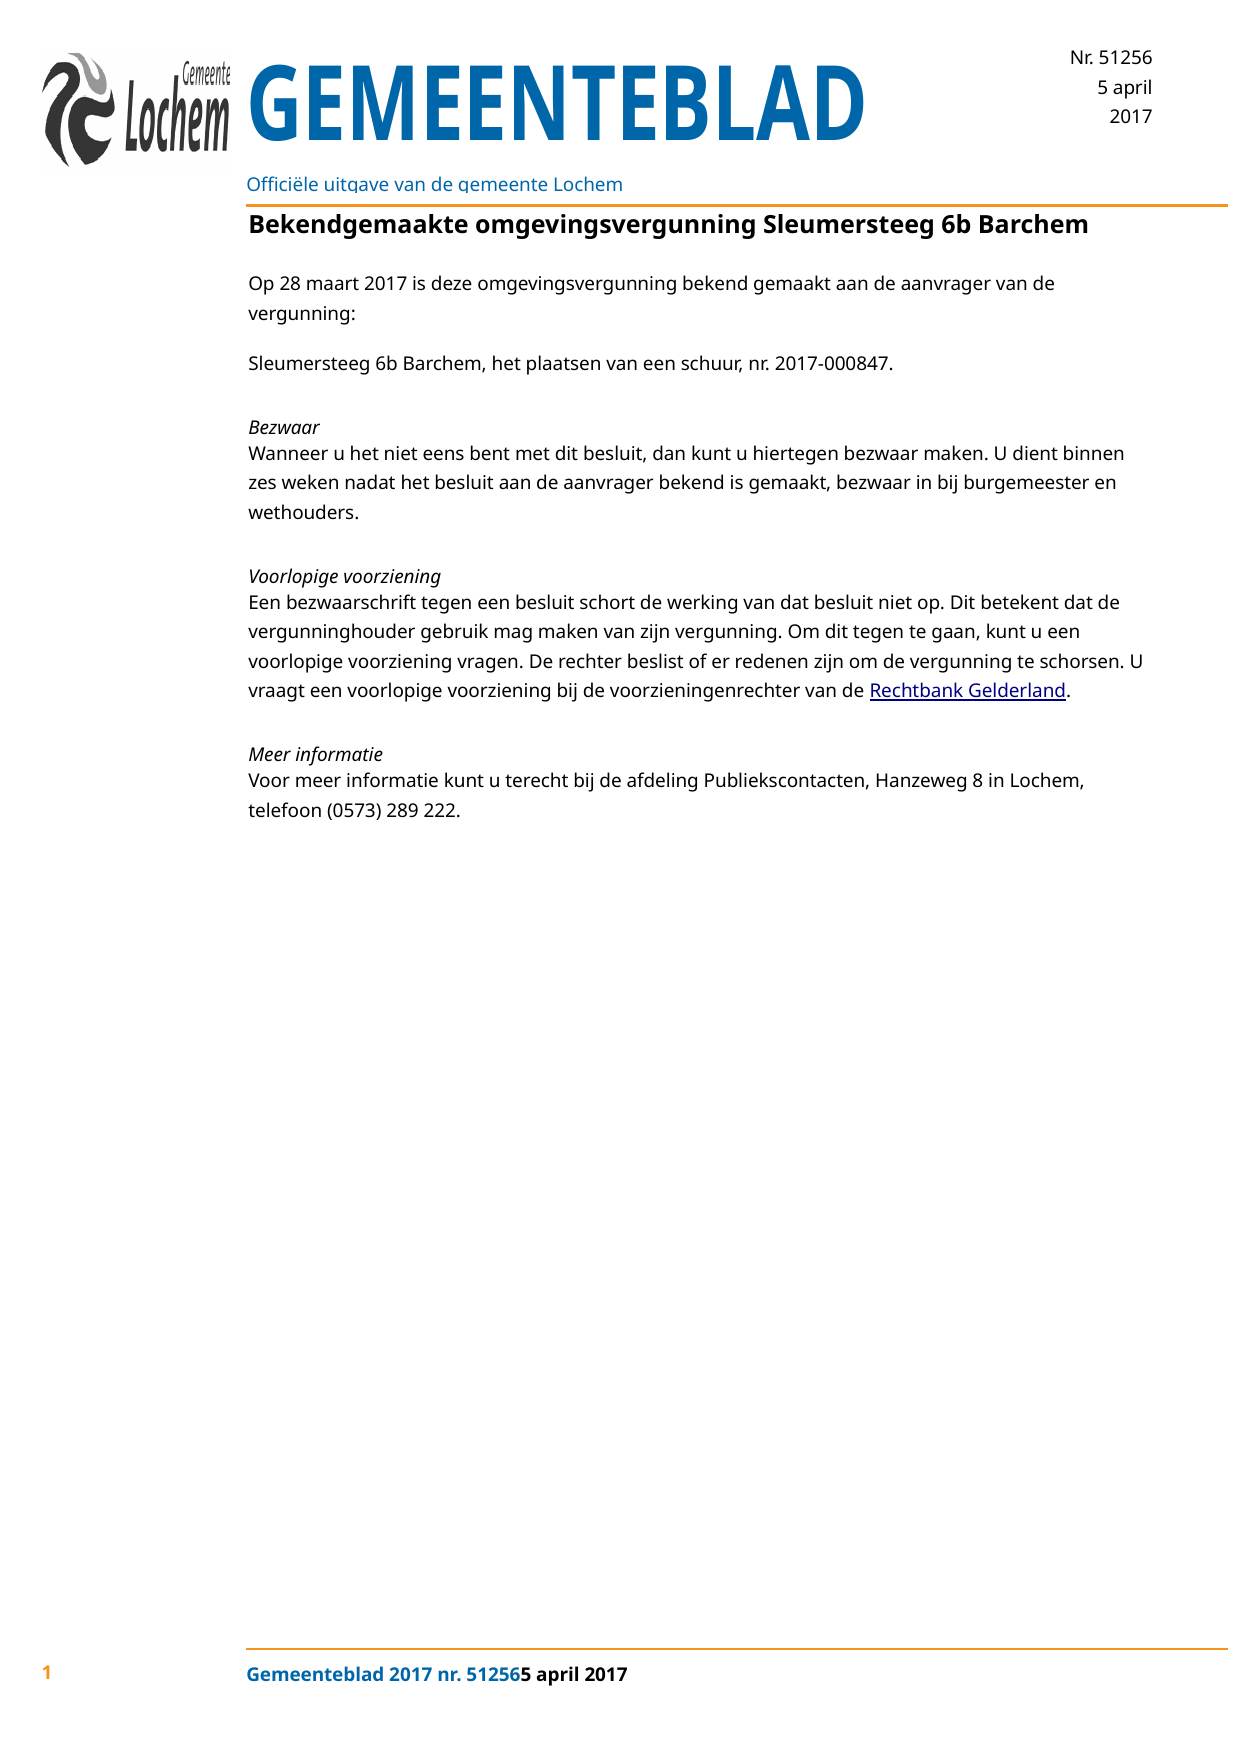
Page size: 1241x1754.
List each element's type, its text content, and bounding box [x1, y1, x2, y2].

text Wanneer u het niet eens bent met dit besluit, dan kunt u hiertegen bezwaar maken. U dient binnen zes weken nadat het besluit aan de aanvrager bekend is gemaakt, bezwaar in bij burgemeester en wethouders. [248, 440, 1152, 525]
text Voor meer informatie kunt u terecht bij de afdeling Publiekscontacten, Hanzeweg 8 in Lochem, telefoon (0573) 289 222. [248, 767, 1152, 823]
text Bekendgemaakte omgevingsvergunning Sleumersteeg 6b Barchem [248, 207, 1152, 241]
text Op 28 maart 2017 is deze omgevingsvergunning bekend gemaakt aan de aanvrager van de vergunning: [248, 270, 1152, 326]
text Voorlopige voorziening [248, 563, 1152, 589]
text Een bezwaarschrift tegen een besluit schort de werking van dat besluit niet op. Dit betekent dat de vergunninghouder gebruik mag maken van zijn vergunning. Om dit tegen te gaan, kunt u een voorlopige voorziening vragen. De rechter beslist of er redenen zijn om de vergunning te schorsen. U vraagt een voorlopige voorziening bij de voorzieningenrechter van de Rechtbank Gelderland. [248, 589, 1152, 703]
picture [41, 47, 231, 172]
text Bezwaar [248, 414, 1152, 440]
text Sleumersteeg 6b Barchem, het plaatsen van een schuur, nr. 2017-000847. [248, 350, 1152, 376]
text Meer informatie [248, 742, 1152, 767]
